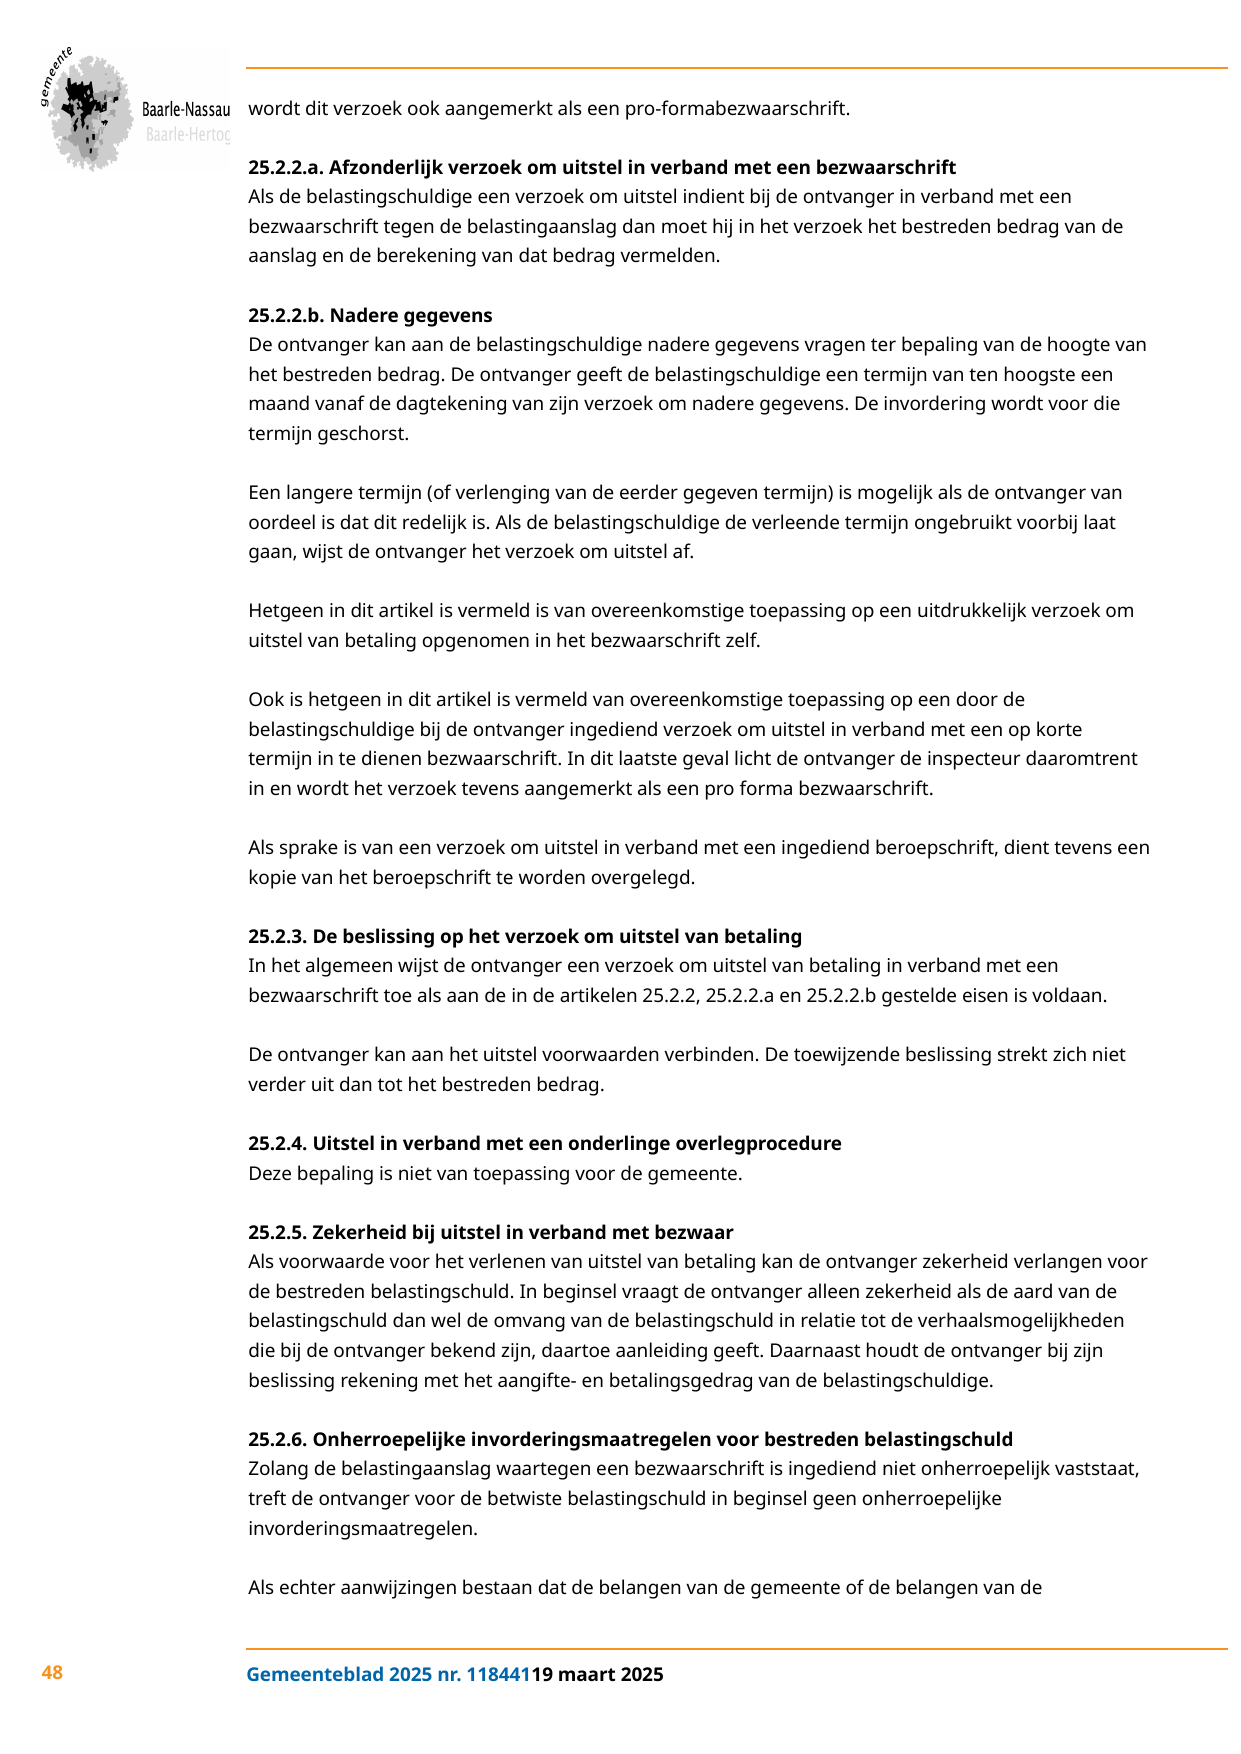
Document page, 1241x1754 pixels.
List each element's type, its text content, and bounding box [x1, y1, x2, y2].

text Als sprake is van een verzoek om uitstel in verband met een ingediend beroepschrift, dient tevens een kopie van het beroepschrift te worden overgelegd. [248, 834, 1152, 890]
text Ook is hetgeen in dit artikel is vermeld van overeenkomstige toepassing op een door de belastingschuldige bij de ontvanger ingediend verzoek om uitstel in verband met een op korte termijn in te dienen bezwaarschrift. In dit laatste geval licht de ontvanger de inspecteur daaromtrent in en wordt het verzoek tevens aangemerkt als een pro forma bezwaarschrift. [248, 686, 1152, 801]
text 25.2.2.a. Afzonderlijk verzoek om uitstel in verband met een bezwaarschrift [248, 154, 1152, 180]
text 25.2.6. Onherroepelijke invorderingsmaatregelen voor bestreden belastingschuld [248, 1426, 1152, 1452]
text 25.2.2.b. Nadere gegevens [248, 302, 1152, 328]
text 25.2.3. De beslissing op het verzoek om uitstel van betaling [248, 923, 1152, 949]
text Deze bepaling is niet van toepassing voor de gemeente. [248, 1160, 1152, 1186]
text Als echter aanwijzingen bestaan dat de belangen van de gemeente of de belangen van de [248, 1574, 1152, 1600]
text In het algemeen wijst de ontvanger een verzoek om uitstel van betaling in verband met een bezwaarschrift toe als aan de in de artikelen 25.2.2, 25.2.2.a en 25.2.2.b gestelde eisen is voldaan. [248, 953, 1152, 1008]
text Zolang de belastingaanslag waartegen een bezwaarschrift is ingediend niet onherroepelijk vaststaat, treft de ontvanger voor de betwiste belastingschuld in beginsel geen onherroepelijke invorderingsmaatregelen. [248, 1456, 1152, 1541]
text De ontvanger kan aan het uitstel voorwaarden verbinden. De toewijzende beslissing strekt zich niet verder uit dan tot het bestreden bedrag. [248, 1041, 1152, 1097]
text 25.2.5. Zekerheid bij uitstel in verband met bezwaar [248, 1219, 1152, 1245]
text Als de belastingschuldige een verzoek om uitstel indient bij de ontvanger in verband met een bezwaarschrift tegen de belastingaanslag dan moet hij in het verzoek het bestreden bedrag van de aanslag en de berekening van dat bedrag vermelden. [248, 183, 1152, 268]
text wordt dit verzoek ook aangemerkt als een pro-formabezwaarschrift. [248, 95, 1152, 121]
picture [41, 47, 231, 172]
text Hetgeen in dit artikel is vermeld is van overeenkomstige toepassing op een uitdrukkelijk verzoek om uitstel van betaling opgenomen in het bezwaarschrift zelf. [248, 598, 1152, 653]
text De ontvanger kan aan de belastingschuldige nadere gegevens vragen ter bepaling van de hoogte van het bestreden bedrag. De ontvanger geeft de belastingschuldige een termijn van ten hoogste een maand vanaf de dagtekening van zijn verzoek om nadere gegevens. De invordering wordt voor die termijn geschorst. [248, 331, 1152, 446]
text Een langere termijn (of verlenging van de eerder gegeven termijn) is mogelijk als de ontvanger van oordeel is dat dit redelijk is. Als de belastingschuldige de verleende termijn ongebruikt voorbij laat gaan, wijst de ontvanger het verzoek om uitstel af. [248, 479, 1152, 564]
text Als voorwaarde voor het verlenen van uitstel van betaling kan de ontvanger zekerheid verlangen voor de bestreden belastingschuld. In beginsel vraagt de ontvanger alleen zekerheid als de aard van de belastingschuld dan wel de omvang van de belastingschuld in relatie tot de verhaalsmogelijkheden die bij de ontvanger bekend zijn, daartoe aanleiding geeft. Daarnaast houdt de ontvanger bij zijn beslissing rekening met het aangifte- en betalingsgedrag van de belastingschuldige. [248, 1248, 1152, 1393]
text 25.2.4. Uitstel in verband met een onderlinge overlegprocedure [248, 1130, 1152, 1156]
